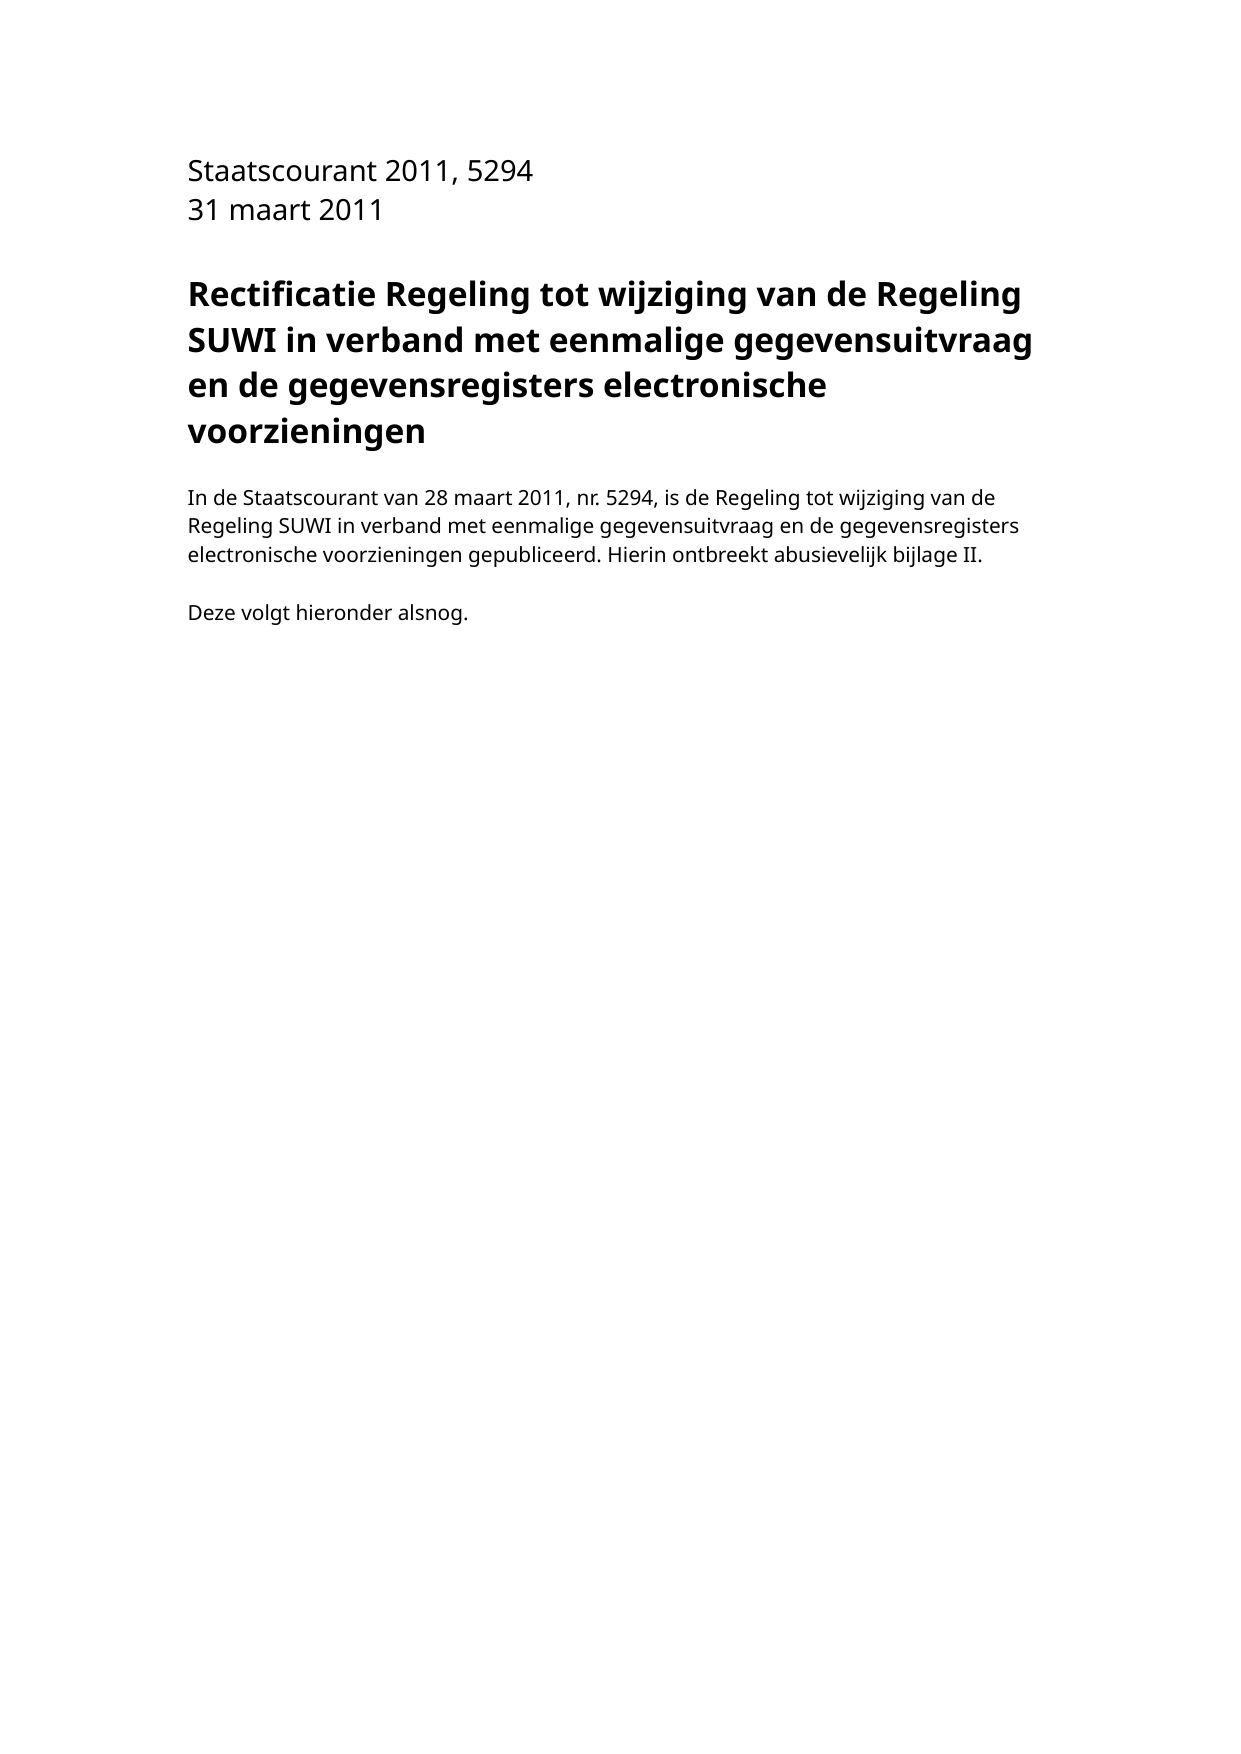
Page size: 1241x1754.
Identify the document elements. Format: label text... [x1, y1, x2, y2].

text In de Staatscourant van 28 maart 2011, nr. 5294, is de Regeling tot wijziging van de Regeling SUWI in verband met eenmalige gegevensuitvraag en de gegevensregisters electronische voorzieningen gepubliceerd. Hierin ontbreekt abusievelijk bijlage II. [187, 483, 1053, 568]
text Deze volgt hieronder alsnog. [187, 598, 1053, 627]
text Staatscourant 2011, 5294 [187, 150, 1053, 190]
text 31 maart 2011 [187, 190, 1053, 229]
subtitle Rectificatie Regeling tot wijziging van de Regeling SUWI in verband met eenmalige gegevensuitvraag en de gegevensregisters electronische voorzieningen [187, 271, 1053, 453]
